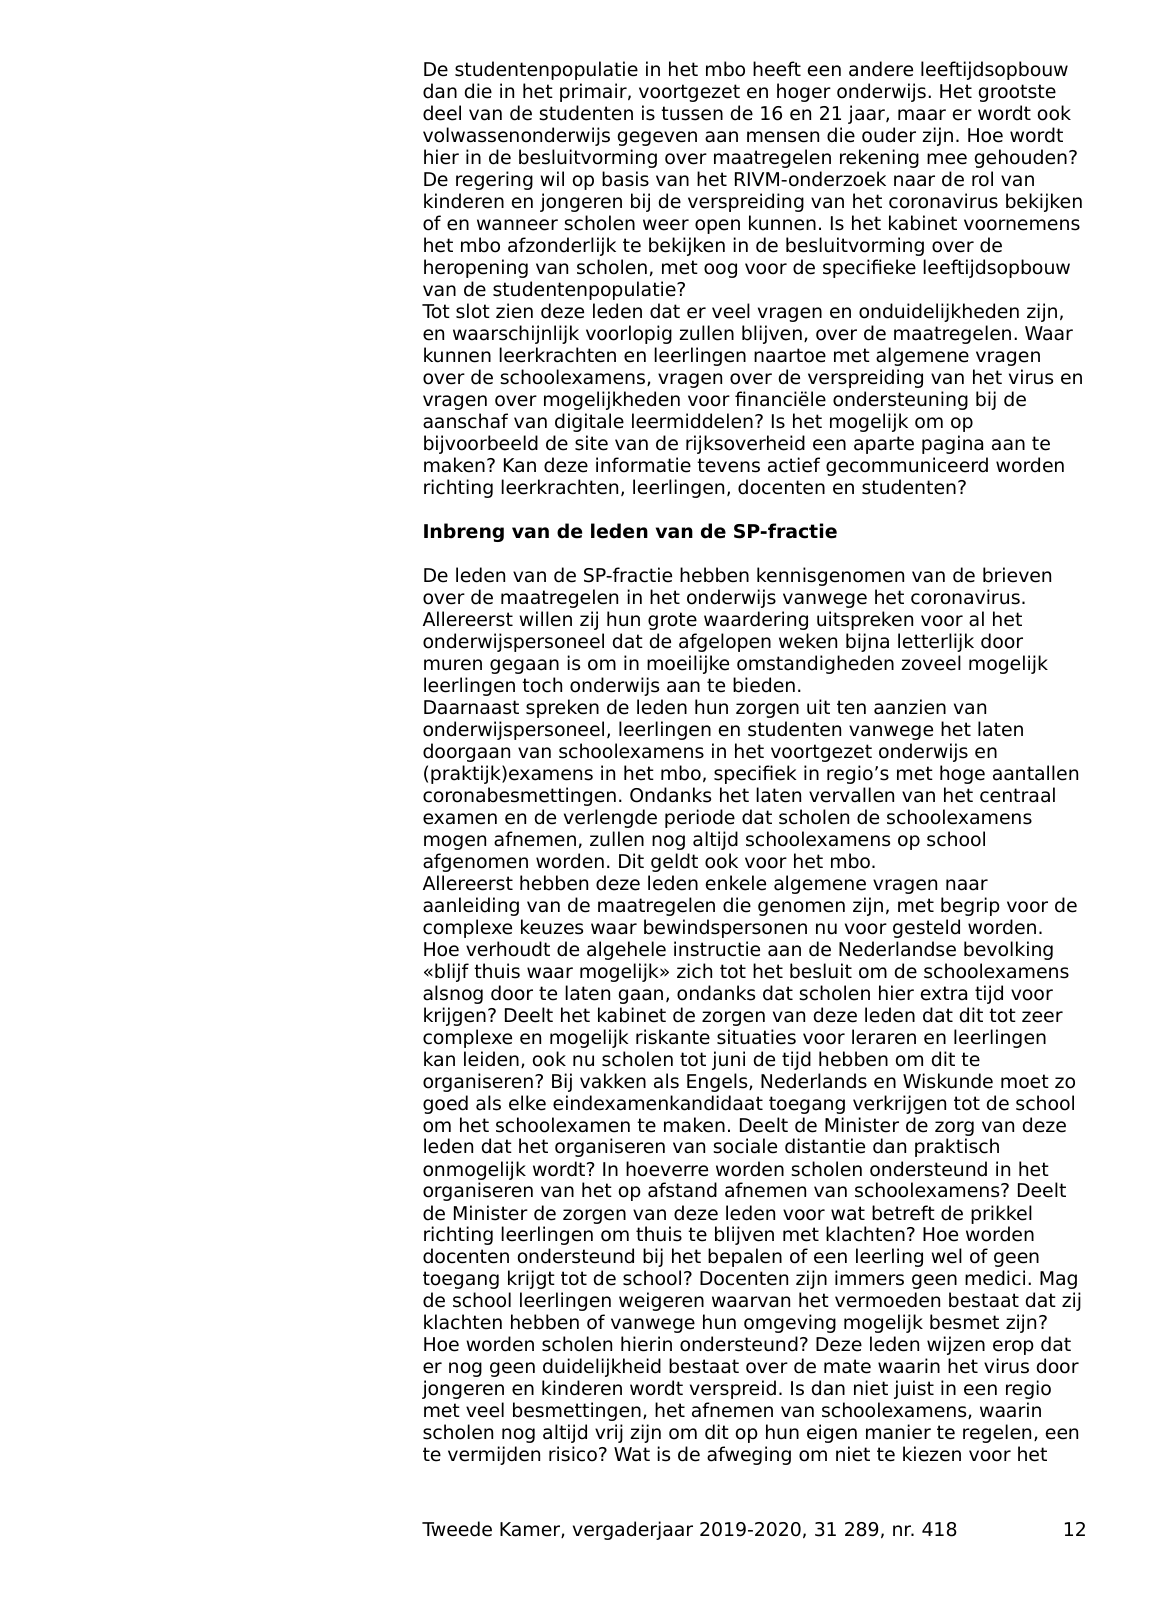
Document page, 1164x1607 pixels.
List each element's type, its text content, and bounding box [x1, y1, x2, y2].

text De leden van de SP-fractie hebben kennisgenomen van de brieven over de maatregelen in het onderwijs vanwege het coronavirus. Allereerst willen zij hun grote waardering uitspreken voor al het onderwijspersoneel dat de afgelopen weken bijna letterlijk door muren gegaan is om in moeilijke omstandigheden zoveel mogelijk leerlingen toch onderwijs aan te bieden. [422, 565, 1087, 697]
text Daarnaast spreken de leden hun zorgen uit ten aanzien van onderwijspersoneel, leerlingen en studenten vanwege het laten doorgaan van schoolexamens in het voortgezet onderwijs en (praktijk)examens in het mbo, specifiek in regio’s met hoge aantallen coronabesmettingen. Ondanks het laten vervallen van het centraal examen en de verlengde periode dat scholen de schoolexamens mogen afnemen, zullen nog altijd schoolexamens op school afgenomen worden. Dit geldt ook voor het mbo. [422, 697, 1087, 873]
subtitle Inbreng van de leden van de SP-fractie [422, 521, 1087, 543]
text Allereerst hebben deze leden enkele algemene vragen naar aanleiding van de maatregelen die genomen zijn, met begrip voor de complexe keuzes waar bewindspersonen nu voor gesteld worden. Hoe verhoudt de algehele instructie aan de Nederlandse bevolking «blijf thuis waar mogelijk» zich tot het besluit om de schoolexamens alsnog door te laten gaan, ondanks dat scholen hier extra tijd voor krijgen? Deelt het kabinet de zorgen van deze leden dat dit tot zeer complexe en mogelijk riskante situaties voor leraren en leerlingen kan leiden, ook nu scholen tot juni de tijd hebben om dit te organiseren? Bij vakken als Engels, Nederlands en Wiskunde moet zo goed als elke eindexamenkandidaat toegang verkrijgen tot de school om het schoolexamen te maken. Deelt de Minister de zorg van deze leden dat het organiseren van sociale distantie dan praktisch onmogelijk wordt? In hoeverre worden scholen ondersteund in het organiseren van het op afstand afnemen van schoolexamens? Deelt de Minister de zorgen van deze leden voor wat betreft de prikkel richting leerlingen om thuis te blijven met klachten? Hoe worden docenten ondersteund bij het bepalen of een leerling wel of geen toegang krijgt tot de school? Docenten zijn immers geen medici. Mag de school leerlingen weigeren waarvan het vermoeden bestaat dat zij klachten hebben of vanwege hun omgeving mogelijk besmet zijn? Hoe worden scholen hierin ondersteund? Deze leden wijzen erop dat er nog geen duidelijkheid bestaat over de mate waarin het virus door jongeren en kinderen wordt verspreid. Is dan niet juist in een regio met veel besmettingen, het afnemen van schoolexamens, waarin scholen nog altijd vrij zijn om dit op hun eigen manier te regelen, een te vermijden risico? Wat is de afweging om niet te kiezen voor het [422, 873, 1087, 1466]
text Tot slot zien deze leden dat er veel vragen en onduidelijkheden zijn, en waarschijnlijk voorlopig zullen blijven, over de maatregelen. Waar kunnen leerkrachten en leerlingen naartoe met algemene vragen over de schoolexamens, vragen over de verspreiding van het virus en vragen over mogelijkheden voor financiële ondersteuning bij de aanschaf van digitale leermiddelen? Is het mogelijk om op bijvoorbeeld de site van de rijksoverheid een aparte pagina aan te maken? Kan deze informatie tevens actief gecommuniceerd worden richting leerkrachten, leerlingen, docenten en studenten? [422, 301, 1087, 499]
text De studentenpopulatie in het mbo heeft een andere leeftijdsopbouw dan die in het primair, voortgezet en hoger onderwijs. Het grootste deel van de studenten is tussen de 16 en 21 jaar, maar er wordt ook volwassenonderwijs gegeven aan mensen die ouder zijn. Hoe wordt hier in de besluitvorming over maatregelen rekening mee gehouden? De regering wil op basis van het RIVM-onderzoek naar de rol van kinderen en jongeren bij de verspreiding van het coronavirus bekijken of en wanneer scholen weer open kunnen. Is het kabinet voornemens het mbo afzonderlijk te bekijken in de besluitvorming over de heropening van scholen, met oog voor de specifieke leeftijdsopbouw van de studentenpopulatie? [422, 59, 1087, 301]
